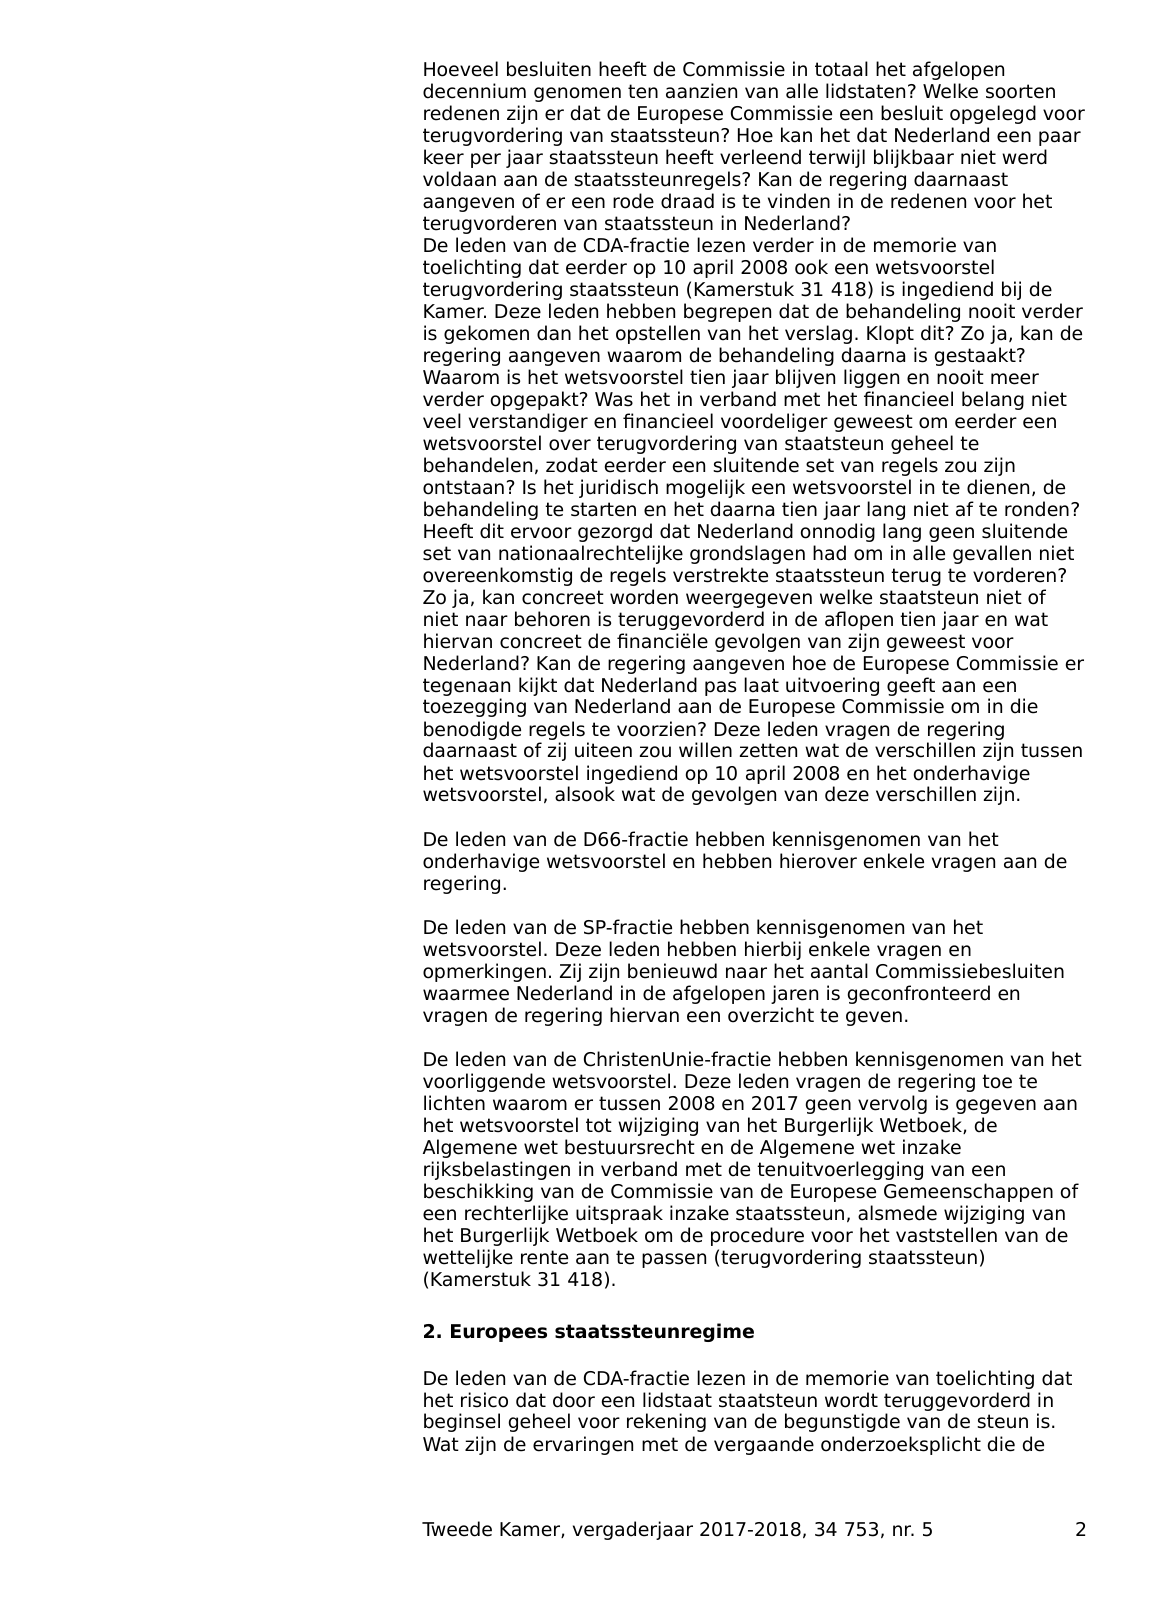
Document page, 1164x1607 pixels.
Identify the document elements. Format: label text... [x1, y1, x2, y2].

text Hoeveel besluiten heeft de Commissie in totaal het afgelopen decennium genomen ten aanzien van alle lidstaten? Welke soorten redenen zijn er dat de Europese Commissie een besluit opgelegd voor terugvordering van staatssteun? Hoe kan het dat Nederland een paar keer per jaar staatssteun heeft verleend terwijl blijkbaar niet werd voldaan aan de staatssteunregels? Kan de regering daarnaast aangeven of er een rode draad is te vinden in de redenen voor het terugvorderen van staatssteun in Nederland? [422, 59, 1087, 235]
text De leden van de ChristenUnie-fractie hebben kennisgenomen van het voorliggende wetsvoorstel. Deze leden vragen de regering toe te lichten waarom er tussen 2008 en 2017 geen vervolg is gegeven aan het wetsvoorstel tot wijziging van het Burgerlijk Wetboek, de Algemene wet bestuursrecht en de Algemene wet inzake rijksbelastingen in verband met de tenuitvoerlegging van een beschikking van de Commissie van de Europese Gemeenschappen of een rechterlijke uitspraak inzake staatssteun, alsmede wijziging van het Burgerlijk Wetboek om de procedure voor het vaststellen van de wettelijke rente aan te passen (terugvordering staatssteun) (Kamerstuk 31 418). [422, 1049, 1087, 1291]
text De leden van de D66-fractie hebben kennisgenomen van het onderhavige wetsvoorstel en hebben hierover enkele vragen aan de regering. [422, 828, 1087, 894]
text De leden van de CDA-fractie lezen verder in de memorie van toelichting dat eerder op 10 april 2008 ook een wetsvoorstel terugvordering staatssteun (Kamerstuk 31 418) is ingediend bij de Kamer. Deze leden hebben begrepen dat de behandeling nooit verder is gekomen dan het opstellen van het verslag. Klopt dit? Zo ja, kan de regering aangeven waarom de behandeling daarna is gestaakt? Waarom is het wetsvoorstel tien jaar blijven liggen en nooit meer verder opgepakt? Was het in verband met het financieel belang niet veel verstandiger en financieel voordeliger geweest om eerder een wetsvoorstel over terugvordering van staatsteun geheel te behandelen, zodat eerder een sluitende set van regels zou zijn ontstaan? Is het juridisch mogelijk een wetsvoorstel in te dienen, de behandeling te starten en het daarna tien jaar lang niet af te ronden? Heeft dit ervoor gezorgd dat Nederland onnodig lang geen sluitende set van nationaalrechtelijke grondslagen had om in alle gevallen niet overeenkomstig de regels verstrekte staatssteun terug te vorderen? Zo ja, kan concreet worden weergegeven welke staatsteun niet of niet naar behoren is teruggevorderd in de aflopen tien jaar en wat hiervan concreet de financiële gevolgen van zijn geweest voor Nederland? Kan de regering aangeven hoe de Europese Commissie er tegenaan kijkt dat Nederland pas laat uitvoering geeft aan een toezegging van Nederland aan de Europese Commissie om in die benodigde regels te voorzien? Deze leden vragen de regering daarnaast of zij uiteen zou willen zetten wat de verschillen zijn tussen het wetsvoorstel ingediend op 10 april 2008 en het onderhavige wetsvoorstel, alsook wat de gevolgen van deze verschillen zijn. [422, 235, 1087, 806]
text De leden van de SP-fractie hebben kennisgenomen van het wetsvoorstel. Deze leden hebben hierbij enkele vragen en opmerkingen. Zij zijn benieuwd naar het aantal Commissiebesluiten waarmee Nederland in de afgelopen jaren is geconfronteerd en vragen de regering hiervan een overzicht te geven. [422, 917, 1087, 1027]
text De leden van de CDA-fractie lezen in de memorie van toelichting dat het risico dat door een lidstaat staatsteun wordt teruggevorderd in beginsel geheel voor rekening van de begunstigde van de steun is. Wat zijn de ervaringen met de vergaande onderzoeksplicht die de [422, 1367, 1087, 1455]
subtitle 2. Europees staatssteunregime [422, 1321, 1087, 1342]
